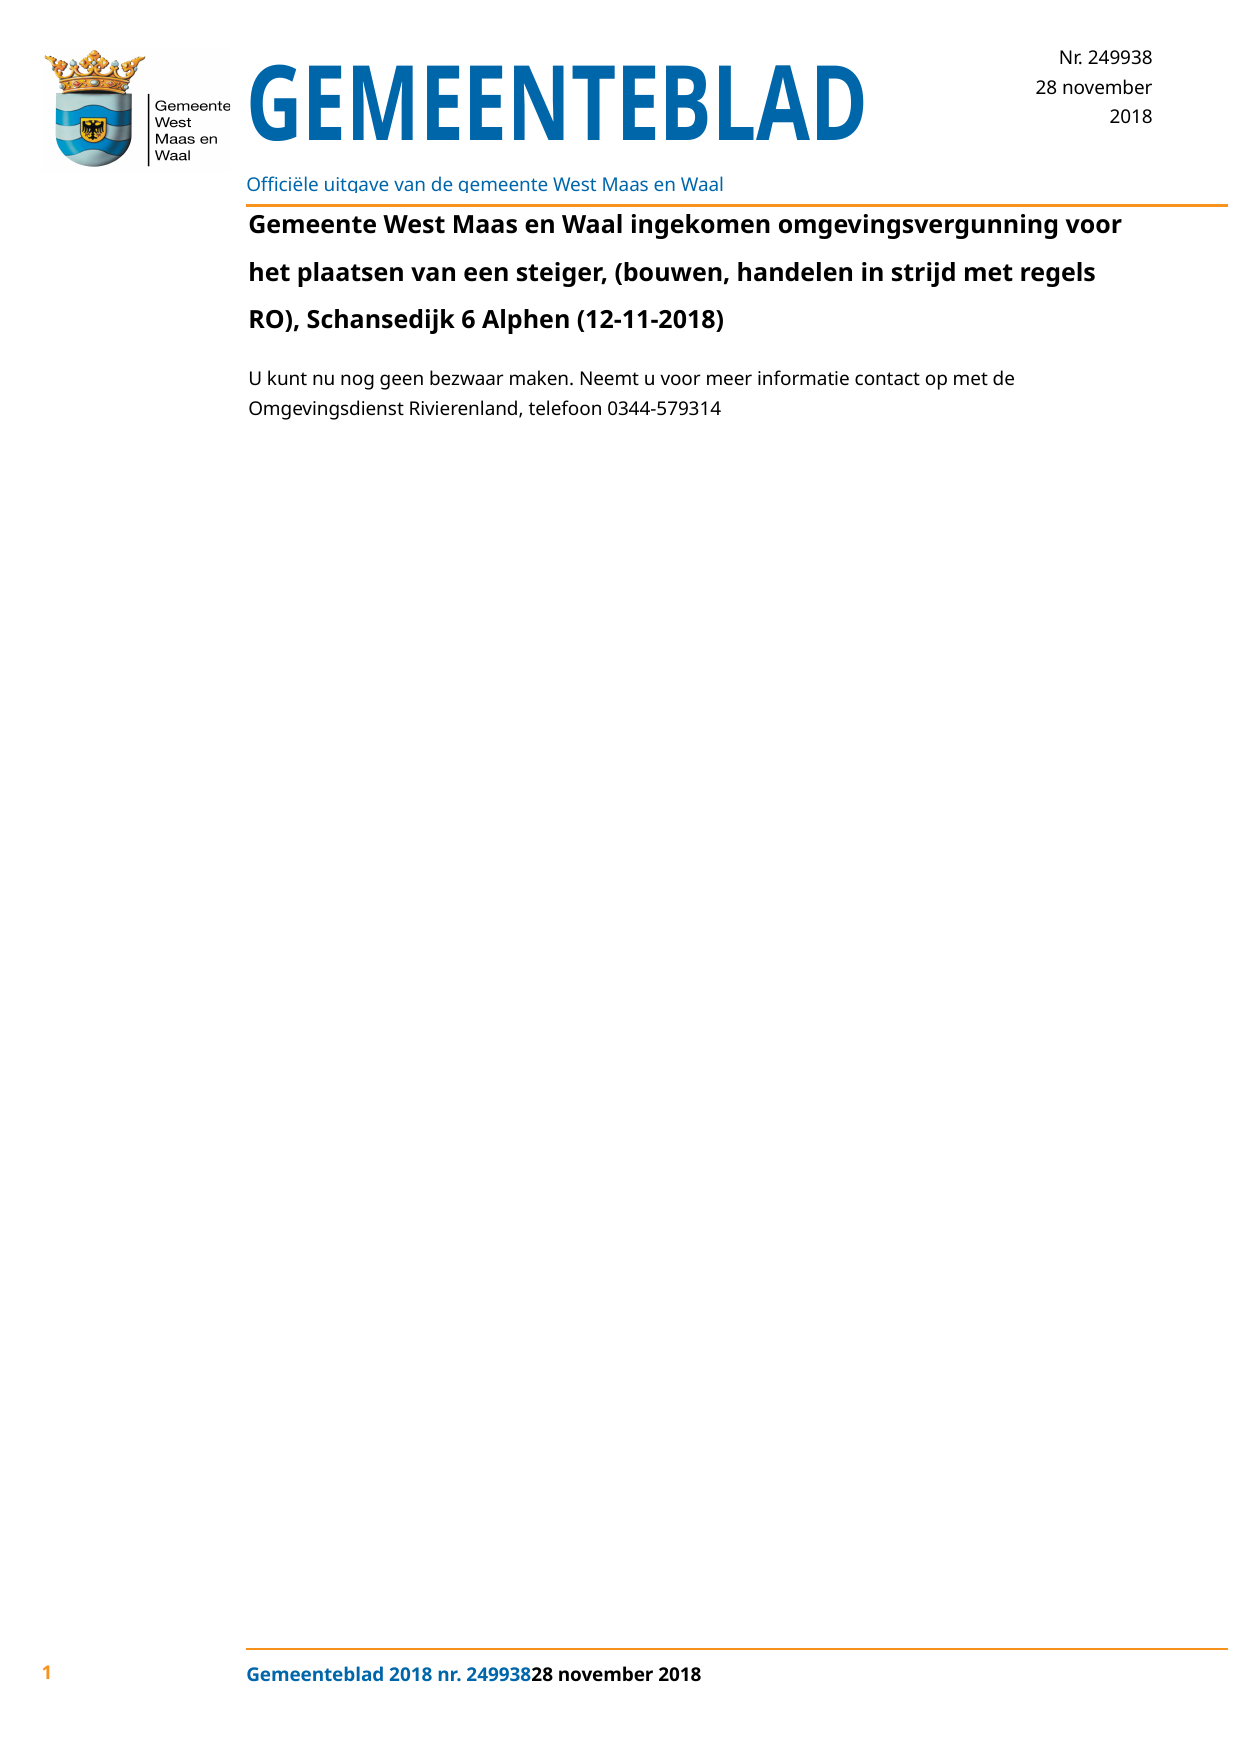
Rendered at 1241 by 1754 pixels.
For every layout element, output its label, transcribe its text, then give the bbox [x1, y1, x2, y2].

text U kunt nu nog geen bezwaar maken. Neemt u voor meer informatie contact op met de Omgevingsdienst Rivierenland, telefoon 0344-579314 [248, 366, 1152, 421]
text Gemeente West Maas en Waal ingekomen omgevingsvergunning voor het plaatsen van een steiger, (bouwen, handelen in strijd met regels RO), Schansedijk 6 Alphen (12-11-2018) [248, 207, 1152, 336]
picture [41, 47, 231, 172]
